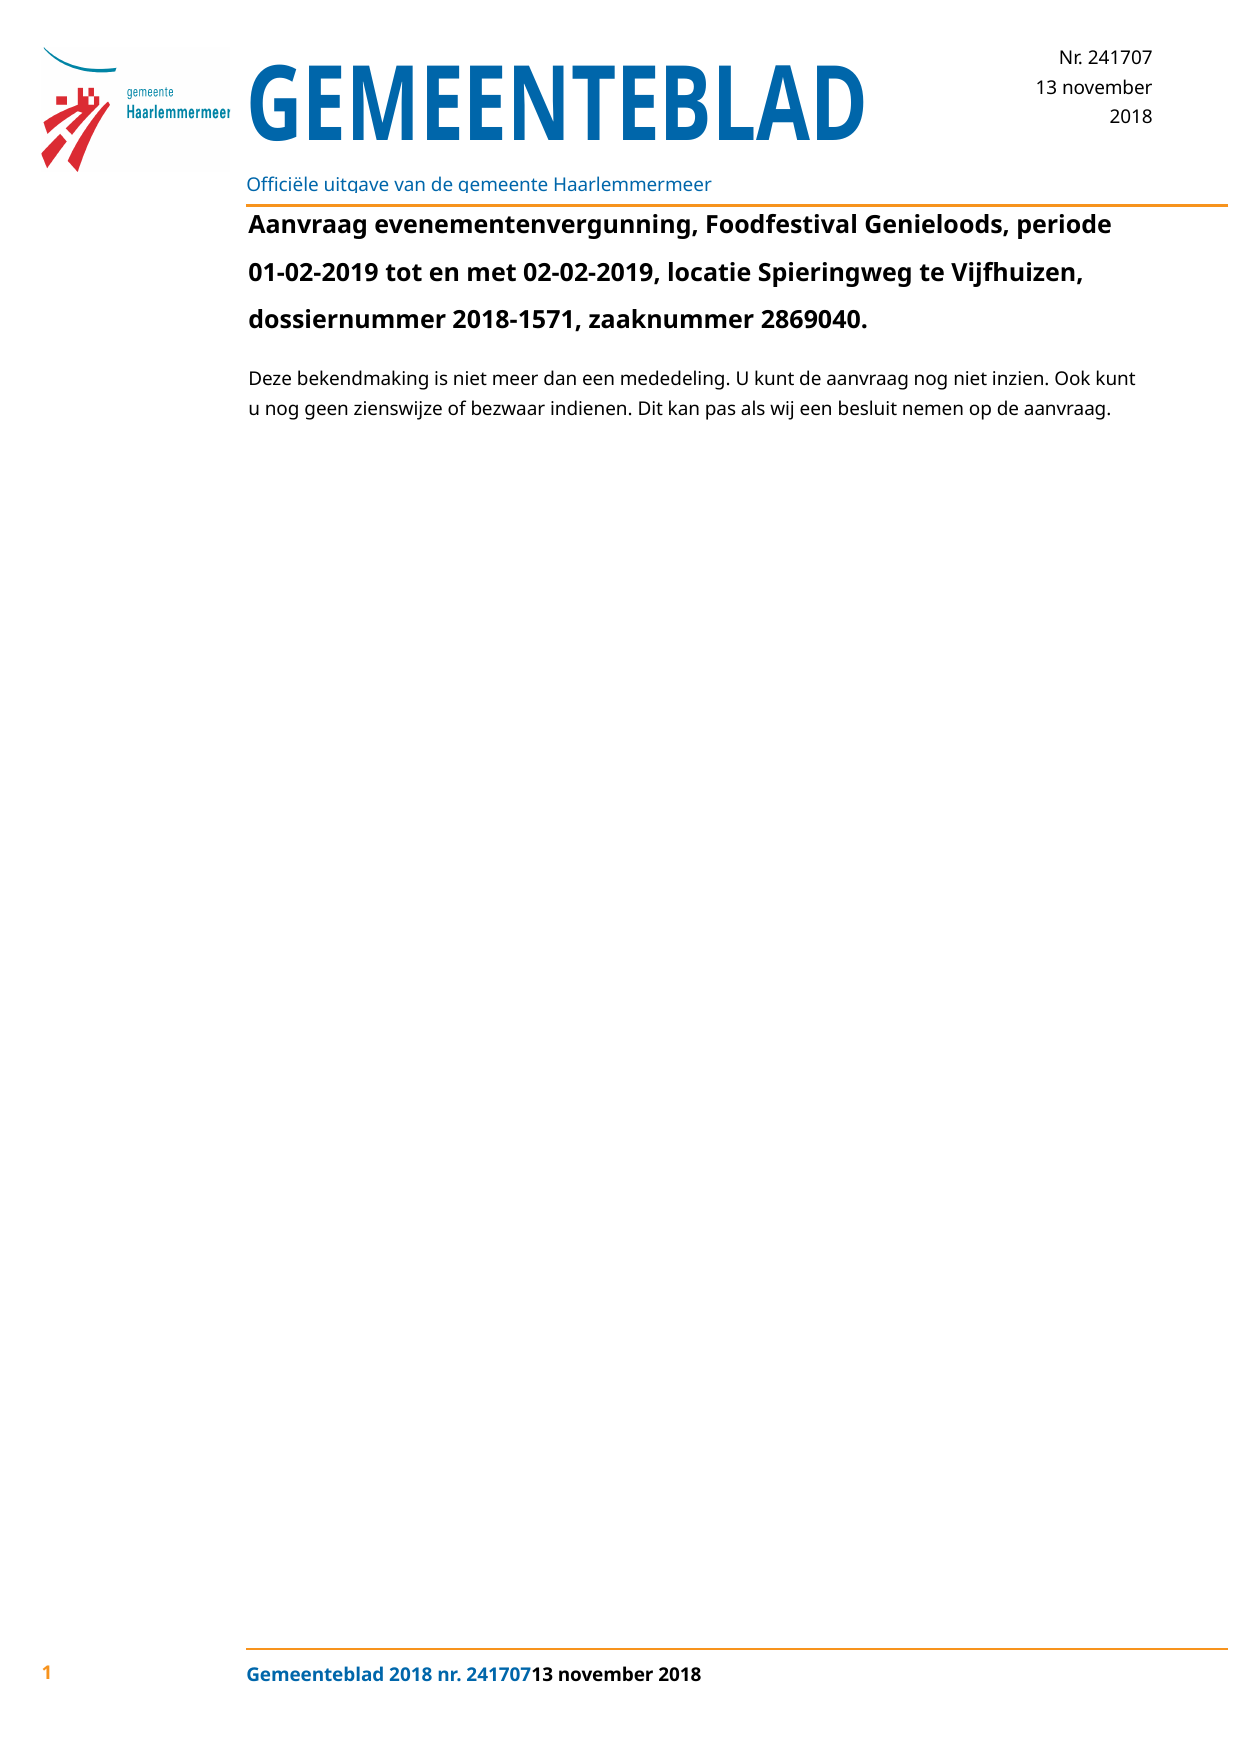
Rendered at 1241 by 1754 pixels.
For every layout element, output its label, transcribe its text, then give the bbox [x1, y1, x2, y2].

text Deze bekendmaking is niet meer dan een mededeling. U kunt de aanvraag nog niet inzien. Ook kunt u nog geen zienswijze of bezwaar indienen. Dit kan pas als wij een besluit nemen op de aanvraag. [248, 366, 1152, 421]
text Aanvraag evenementenvergunning, Foodfestival Genieloods, periode 01-02-2019 tot en met 02-02-2019, locatie Spieringweg te Vijfhuizen, dossiernummer 2018-1571, zaaknummer 2869040. [248, 207, 1152, 336]
picture [41, 47, 231, 172]
